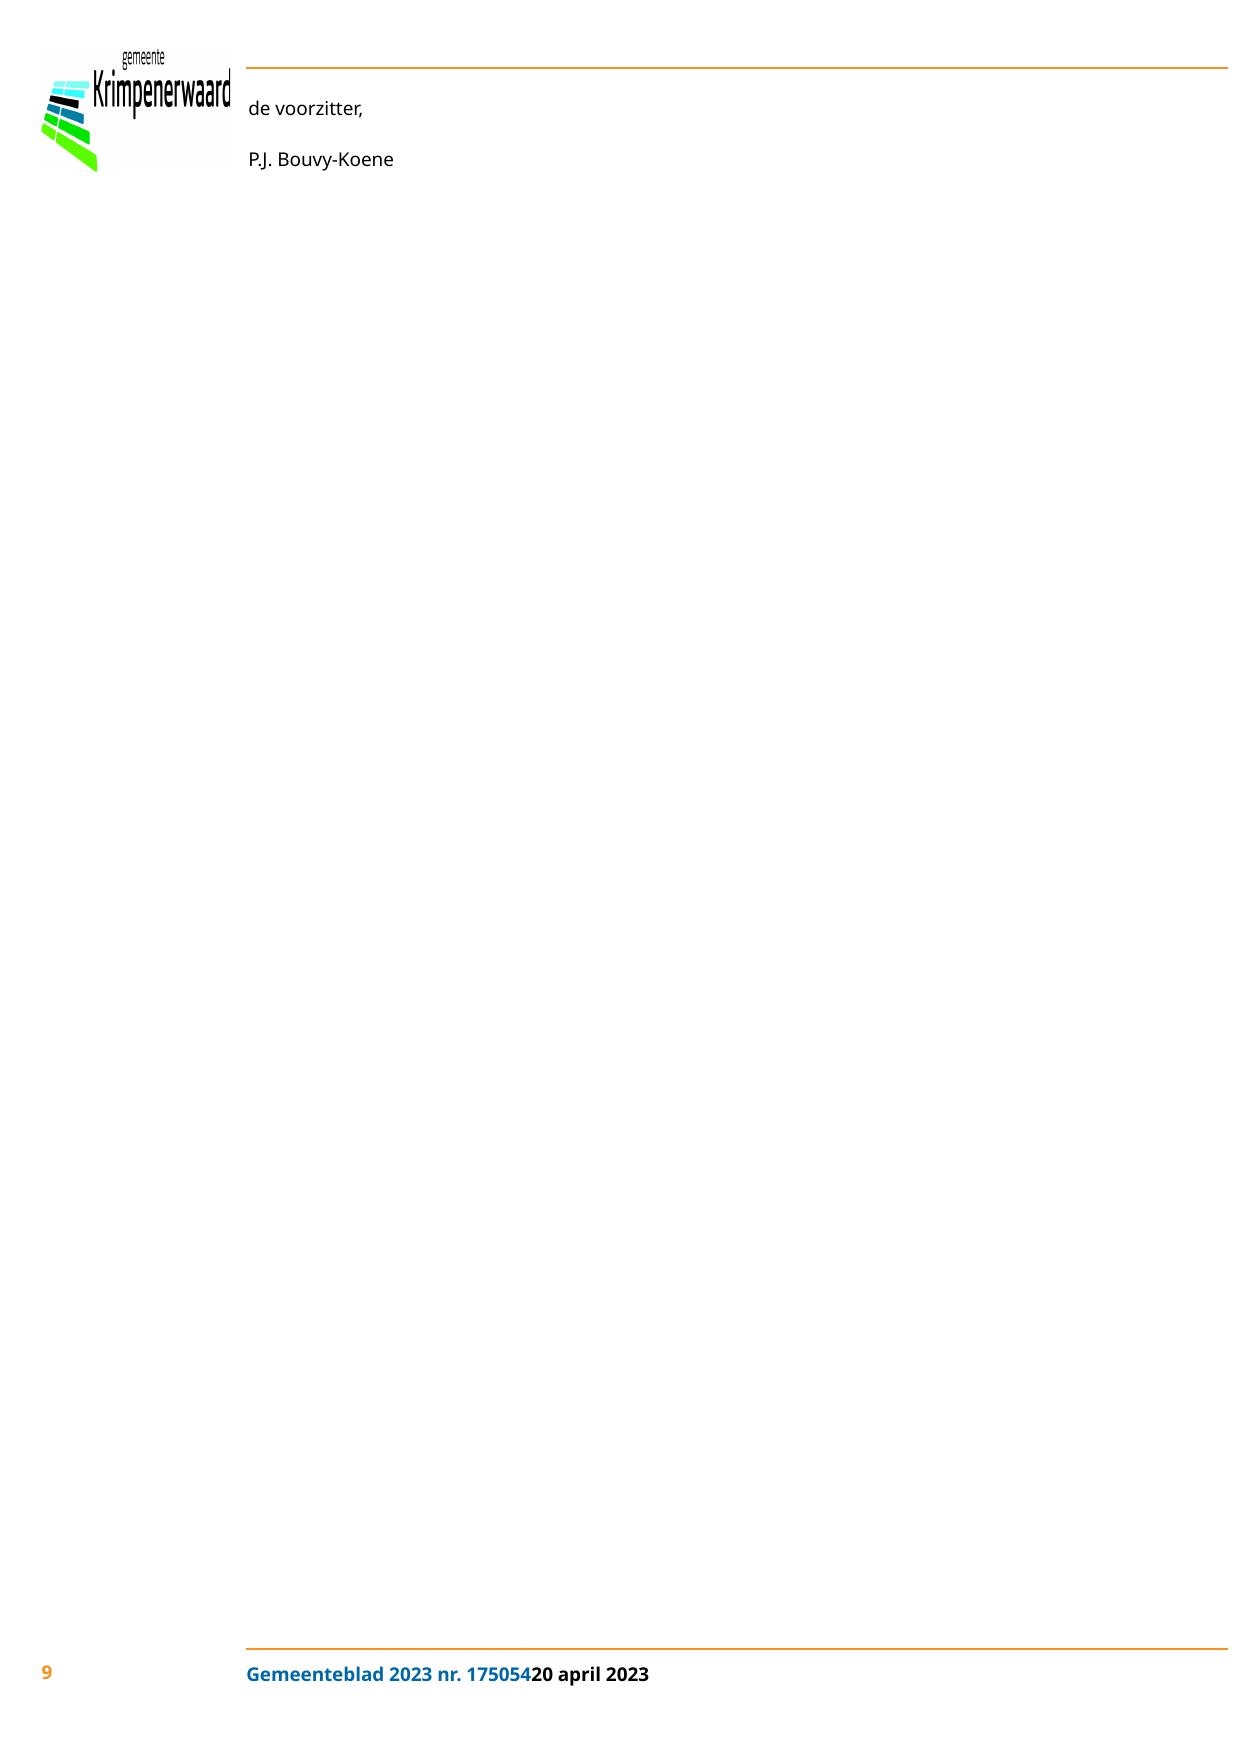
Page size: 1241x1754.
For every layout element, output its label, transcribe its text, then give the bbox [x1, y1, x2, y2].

text P.J. Bouvy-Koene [248, 146, 1152, 172]
picture [41, 47, 231, 172]
text de voorzitter, [248, 95, 1152, 121]
